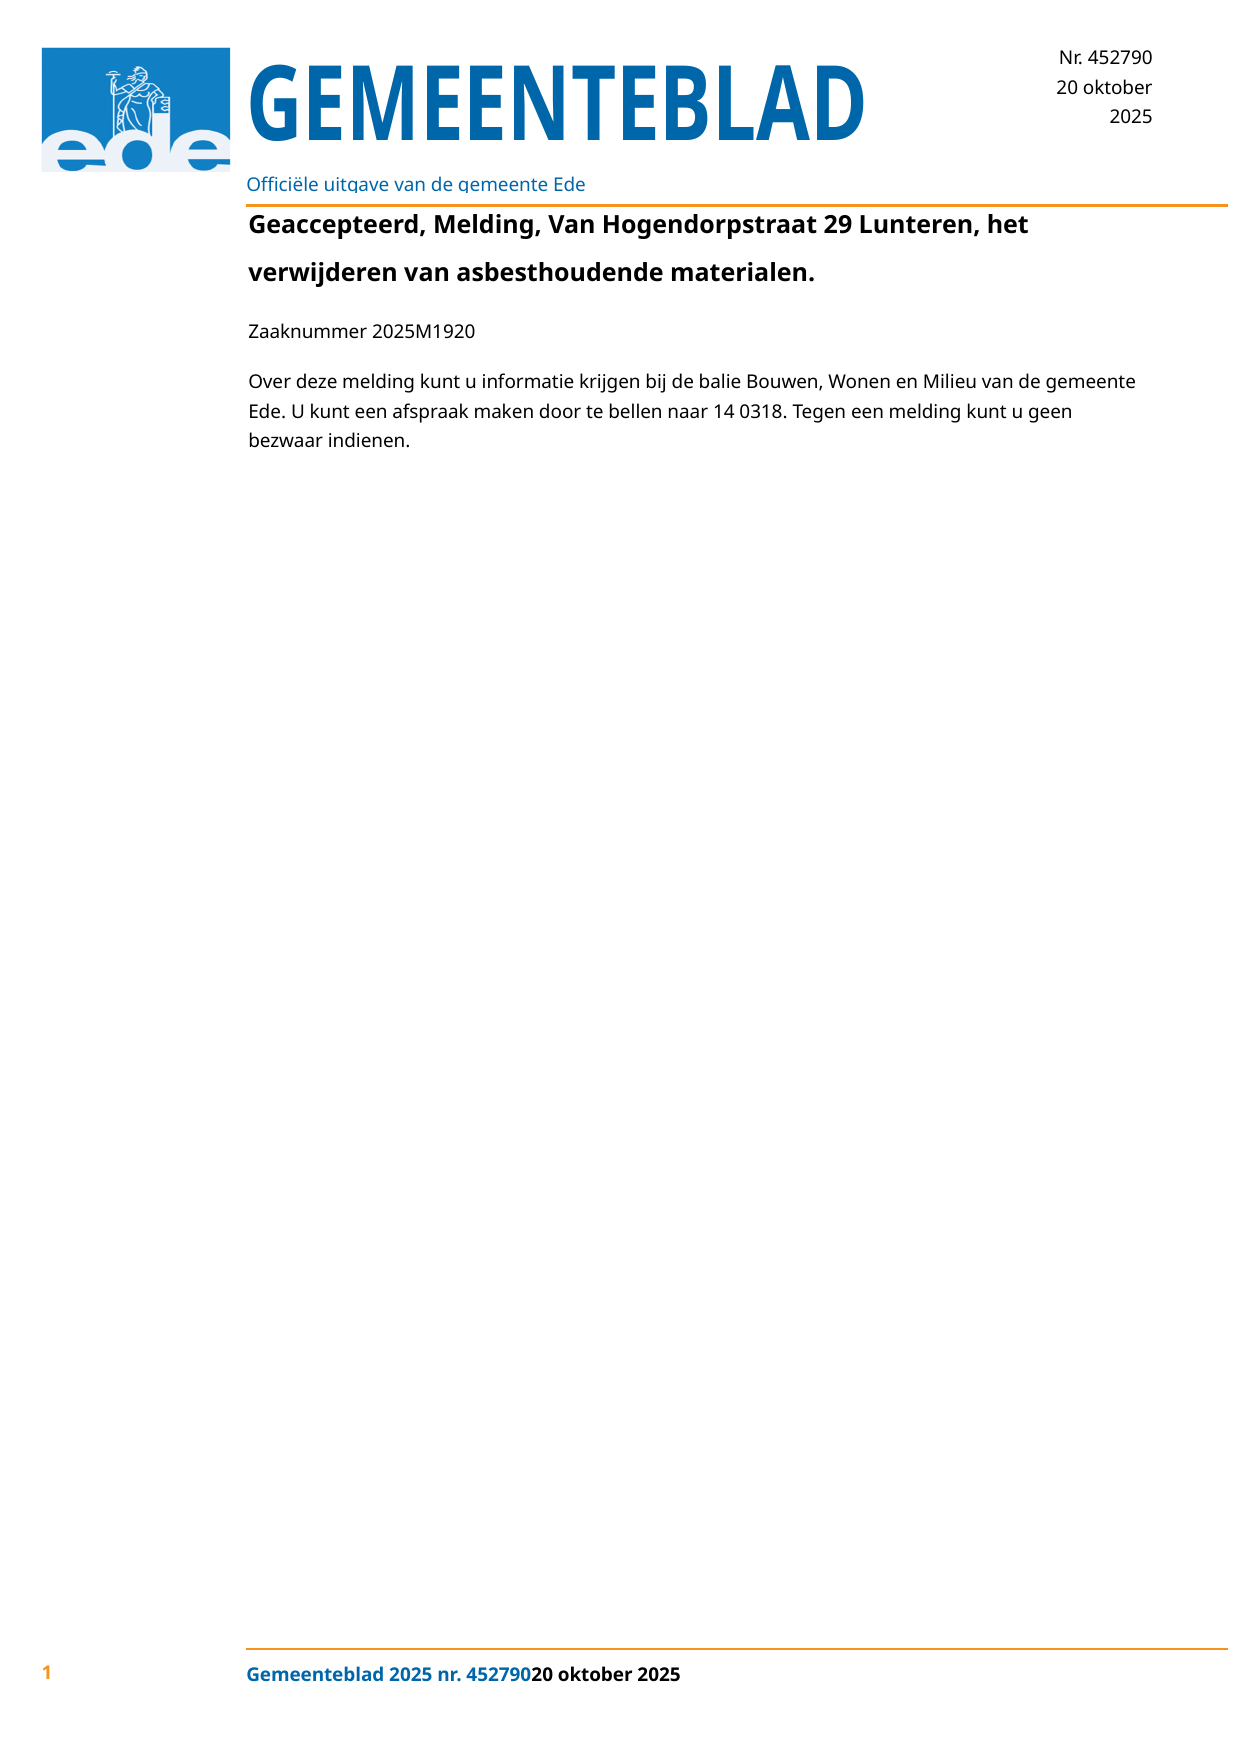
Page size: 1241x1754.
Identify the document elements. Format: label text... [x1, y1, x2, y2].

text Geaccepteerd, Melding, Van Hogendorpstraat 29 Lunteren, het verwijderen van asbesthoudende materialen. [248, 207, 1152, 288]
picture [41, 47, 231, 172]
text Over deze melding kunt u informatie krijgen bij de balie Bouwen, Wonen en Milieu van de gemeente Ede. U kunt een afspraak maken door te bellen naar 14 0318. Tegen een melding kunt u geen bezwaar indienen. [248, 368, 1152, 453]
text Zaaknummer 2025M1920 [248, 318, 1152, 344]
